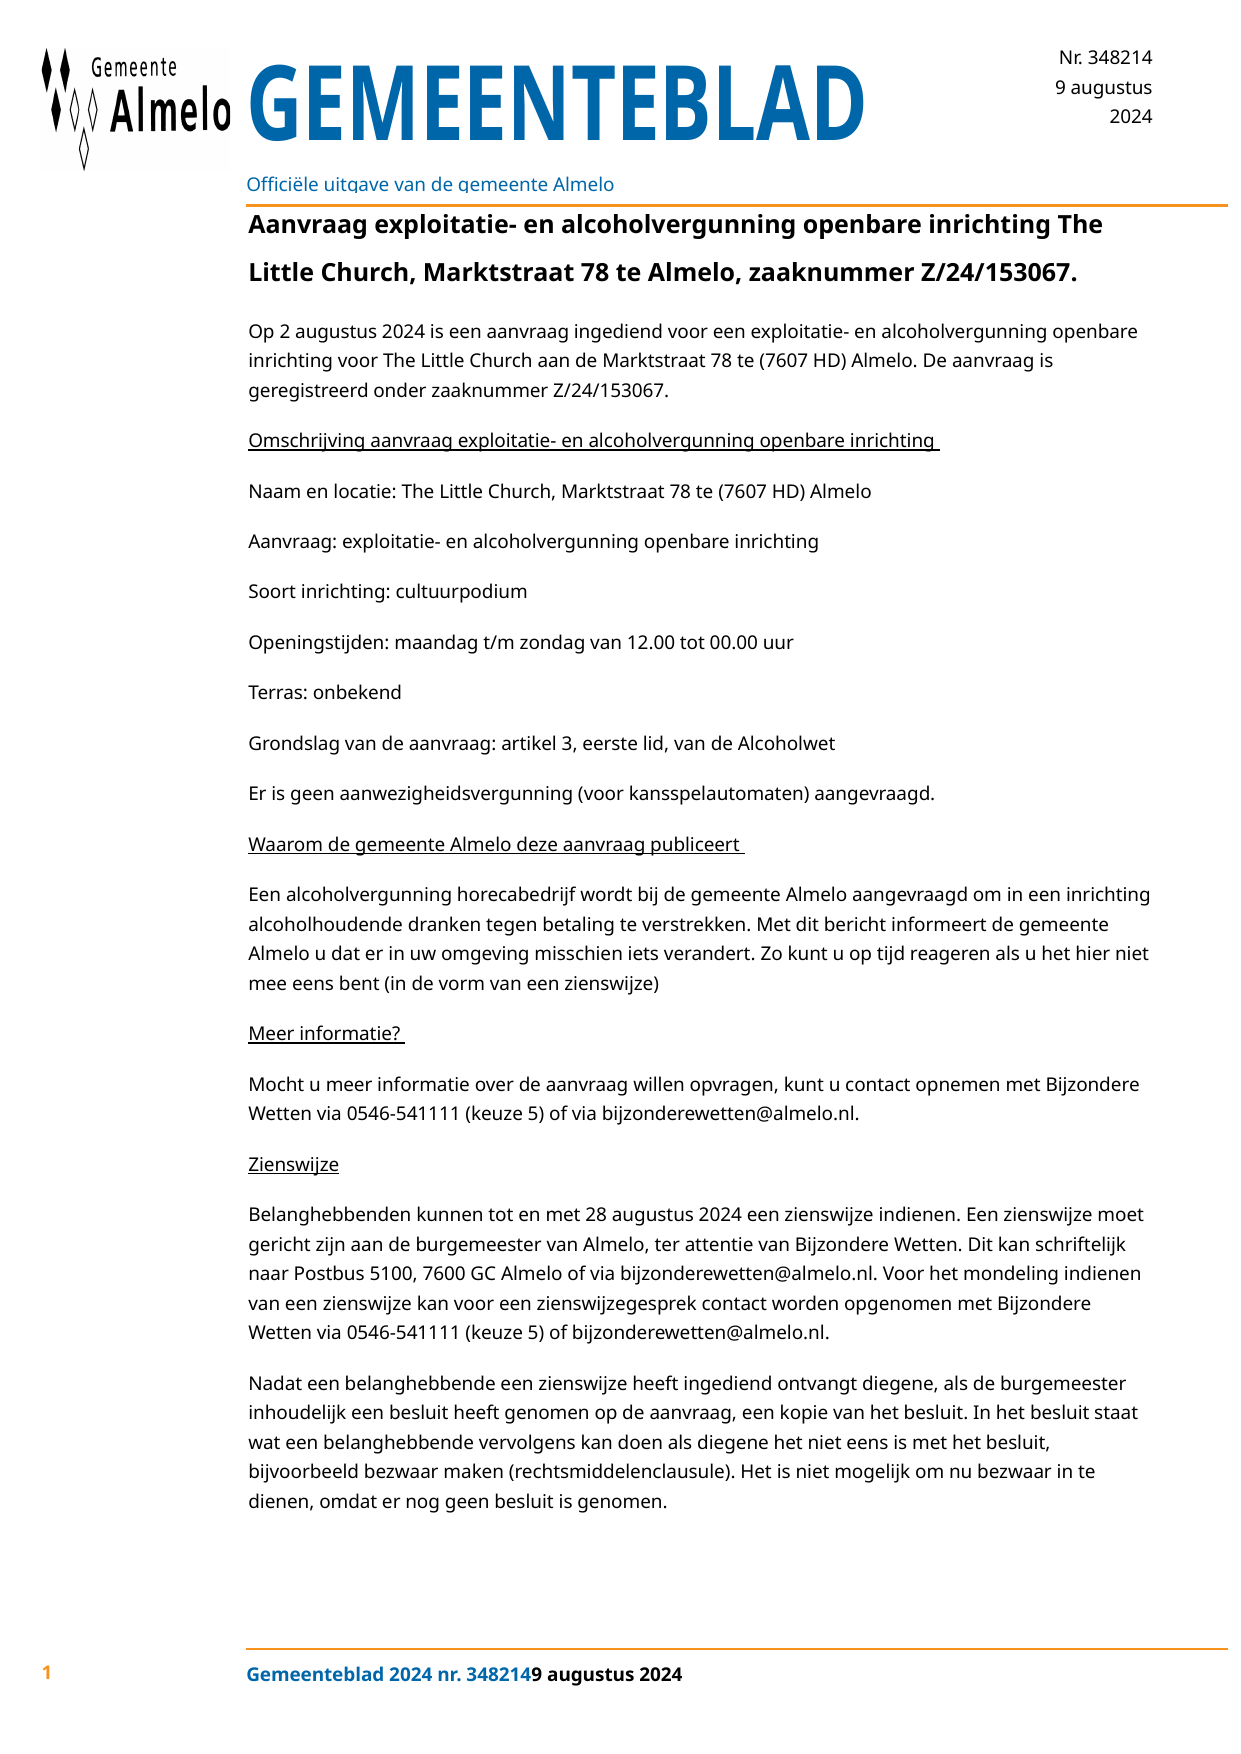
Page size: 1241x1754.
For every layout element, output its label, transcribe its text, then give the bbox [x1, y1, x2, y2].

text Openingstijden: maandag t/m zondag van 12.00 tot 00.00 uur [248, 629, 1152, 655]
text Er is geen aanwezigheidsvergunning (voor kansspelautomaten) aangevraagd. [248, 780, 1152, 806]
text Terras: onbekend [248, 679, 1152, 705]
picture [41, 47, 231, 172]
text Omschrijving aanvraag exploitatie- en alcoholvergunning openbare inrichting [248, 427, 1152, 453]
text Aanvraag: exploitatie- en alcoholvergunning openbare inrichting [248, 528, 1152, 554]
text Een alcoholvergunning horecabedrijf wordt bij de gemeente Almelo aangevraagd om in een inrichting alcoholhoudende dranken tegen betaling te verstrekken. Met dit bericht informeert de gemeente Almelo u dat er in uw omgeving misschien iets verandert. Zo kunt u op tijd reageren als u het hier niet mee eens bent (in de vorm van een zienswijze) [248, 881, 1152, 996]
text Mocht u meer informatie over de aanvraag willen opvragen, kunt u contact opnemen met Bijzondere Wetten via 0546-541111 (keuze 5) of via bijzonderewetten@almelo.nl. [248, 1071, 1152, 1126]
text Nadat een belanghebbende een zienswijze heeft ingediend ontvangt diegene, als de burgemeester inhoudelijk een besluit heeft genomen op de aanvraag, een kopie van het besluit. In het besluit staat wat een belanghebbende vervolgens kan doen als diegene het niet eens is met het besluit, bijvoorbeeld bezwaar maken (rechtsmiddelenclausule). Het is niet mogelijk om nu bezwaar in te dienen, omdat er nog geen besluit is genomen. [248, 1370, 1152, 1514]
text Meer informatie? [248, 1020, 1152, 1046]
text Waarom de gemeente Almelo deze aanvraag publiceert [248, 831, 1152, 857]
text Op 2 augustus 2024 is een aanvraag ingediend voor een exploitatie- en alcoholvergunning openbare inrichting voor The Little Church aan de Marktstraat 78 te (7607 HD) Almelo. De aanvraag is geregistreerd onder zaaknummer Z/24/153067. [248, 318, 1152, 403]
text Soort inrichting: cultuurpodium [248, 579, 1152, 604]
text Zienswijze [248, 1151, 1152, 1177]
text Aanvraag exploitatie- en alcoholvergunning openbare inrichting The Little Church, Marktstraat 78 te Almelo, zaaknummer Z/24/153067. [248, 207, 1152, 288]
text Grondslag van de aanvraag: artikel 3, eerste lid, van de Alcoholwet [248, 730, 1152, 756]
text Belanghebbenden kunnen tot en met 28 augustus 2024 een zienswijze indienen. Een zienswijze moet gericht zijn aan de burgemeester van Almelo, ter attentie van Bijzondere Wetten. Dit kan schriftelijk naar Postbus 5100, 7600 GC Almelo of via bijzonderewetten@almelo.nl. Voor het mondeling indienen van een zienswijze kan voor een zienswijzegesprek contact worden opgenomen met Bijzondere Wetten via 0546-541111 (keuze 5) of bijzonderewetten@almelo.nl. [248, 1201, 1152, 1345]
text Naam en locatie: The Little Church, Marktstraat 78 te (7607 HD) Almelo [248, 478, 1152, 504]
